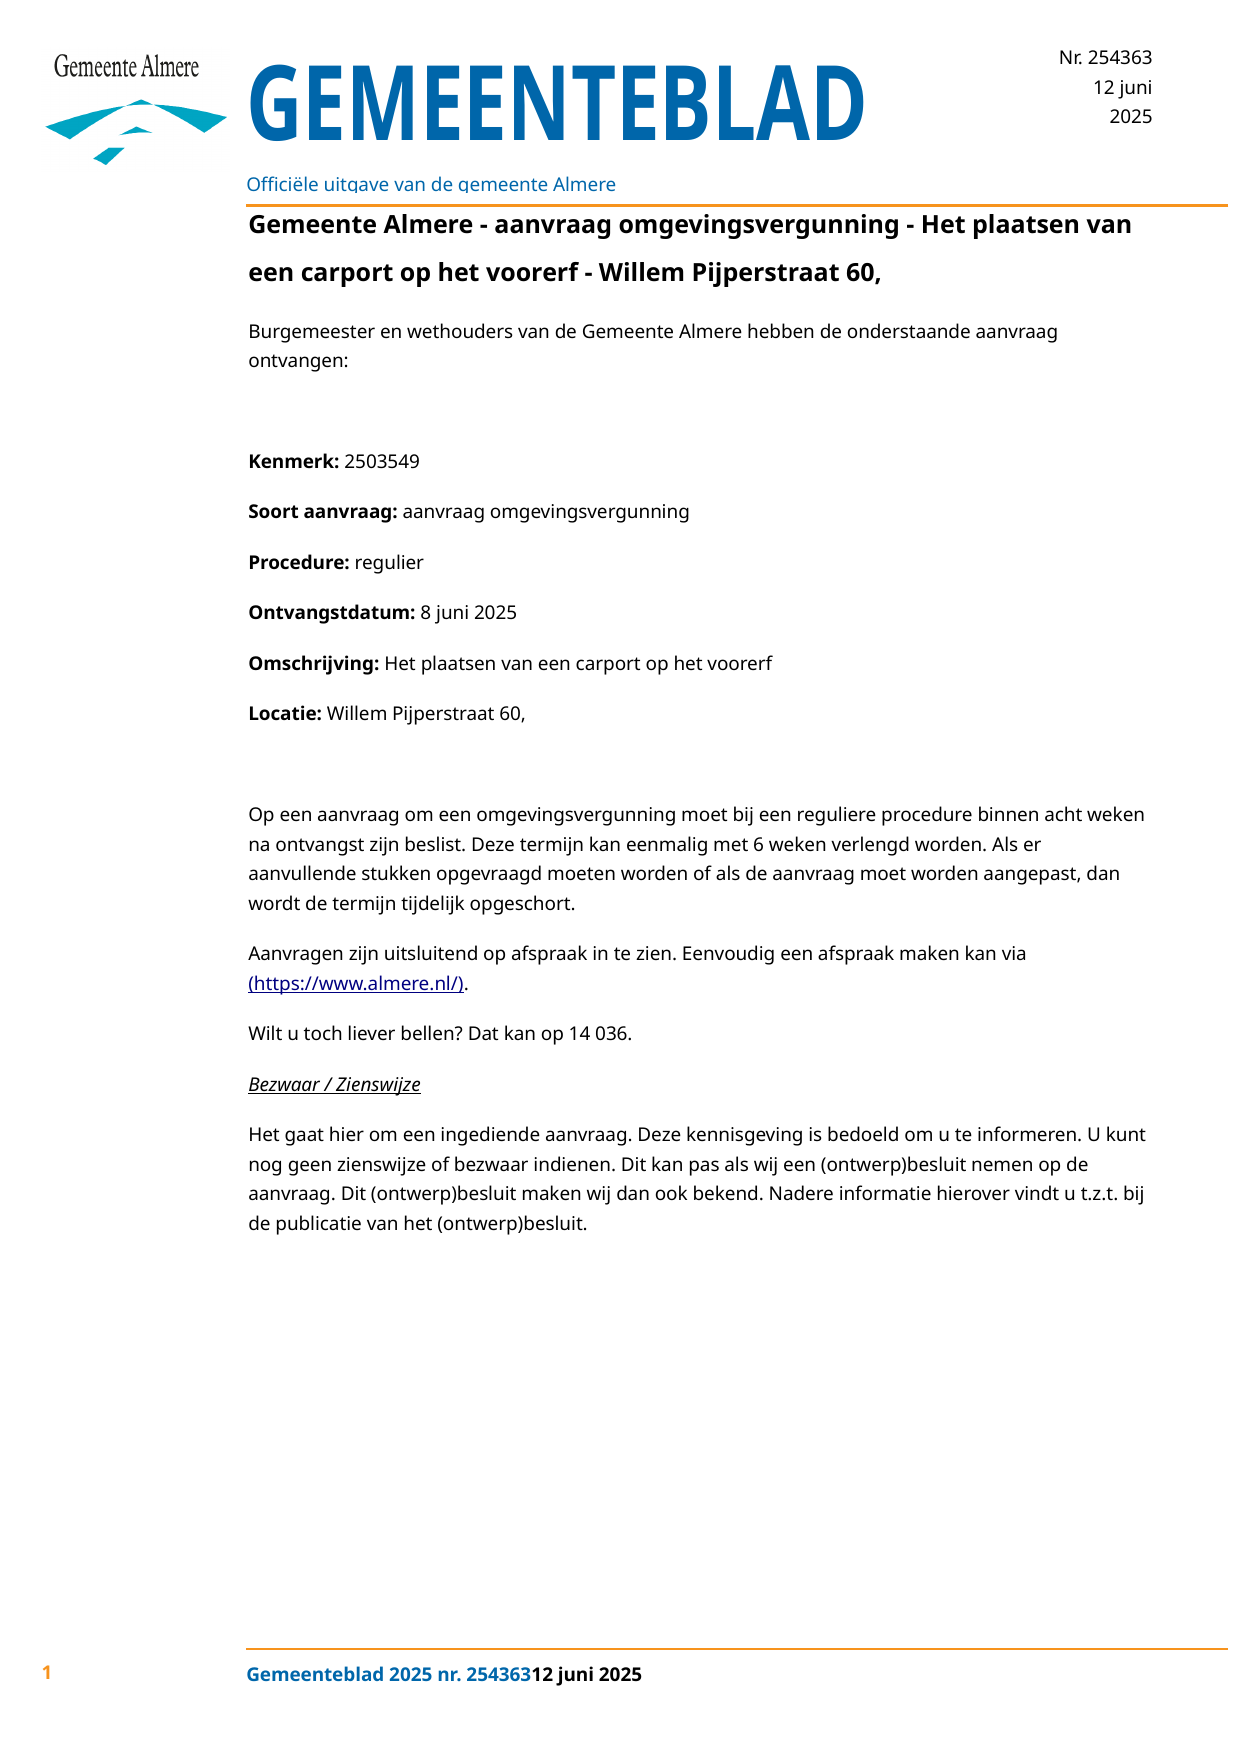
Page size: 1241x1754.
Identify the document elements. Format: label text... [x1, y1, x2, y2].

text Gemeente Almere - aanvraag omgevingsvergunning - Het plaatsen van een carport op het voorerf - Willem Pijperstraat 60, [248, 207, 1152, 288]
text Op een aanvraag om een omgevingsvergunning moet bij een reguliere procedure binnen acht weken na ontvangst zijn beslist. Deze termijn kan eenmalig met 6 weken verlengd worden. Als er aanvullende stukken opgevraagd moeten worden of als de aanvraag moet worden aangepast, dan wordt de termijn tijdelijk opgeschort. [248, 801, 1152, 916]
text Het gaat hier om een ingediende aanvraag. Deze kennisgeving is bedoeld om u te informeren. U kunt nog geen zienswijze of bezwaar indienen. Dit kan pas als wij een (ontwerp)besluit nemen op de aanvraag. Dit (ontwerp)besluit maken wij dan ook bekend. Nadere informatie hierover vindt u t.z.t. bij de publicatie van het (ontwerp)besluit. [248, 1121, 1152, 1236]
text Aanvragen zijn uitsluitend op afspraak in te zien. Eenvoudig een afspraak maken kan via (https://www.almere.nl/). [248, 940, 1152, 996]
text Omschrijving: Het plaatsen van een carport op het voorerf [248, 650, 1152, 676]
text Soort aanvraag: aanvraag omgevingsvergunning [248, 499, 1152, 524]
text Ontvangstdatum: 8 juni 2025 [248, 599, 1152, 625]
text Bezwaar / Zienswijze [248, 1071, 1152, 1097]
text Kenmerk: 2503549 [248, 448, 1152, 474]
text Locatie: Willem Pijperstraat 60, [248, 700, 1152, 726]
text Burgemeester en wethouders van de Gemeente Almere hebben de onderstaande aanvraag ontvangen: [248, 318, 1152, 373]
text Procedure: regulier [248, 549, 1152, 575]
picture [41, 47, 231, 172]
text Wilt u toch liever bellen? Dat kan op 14 036. [248, 1020, 1152, 1046]
